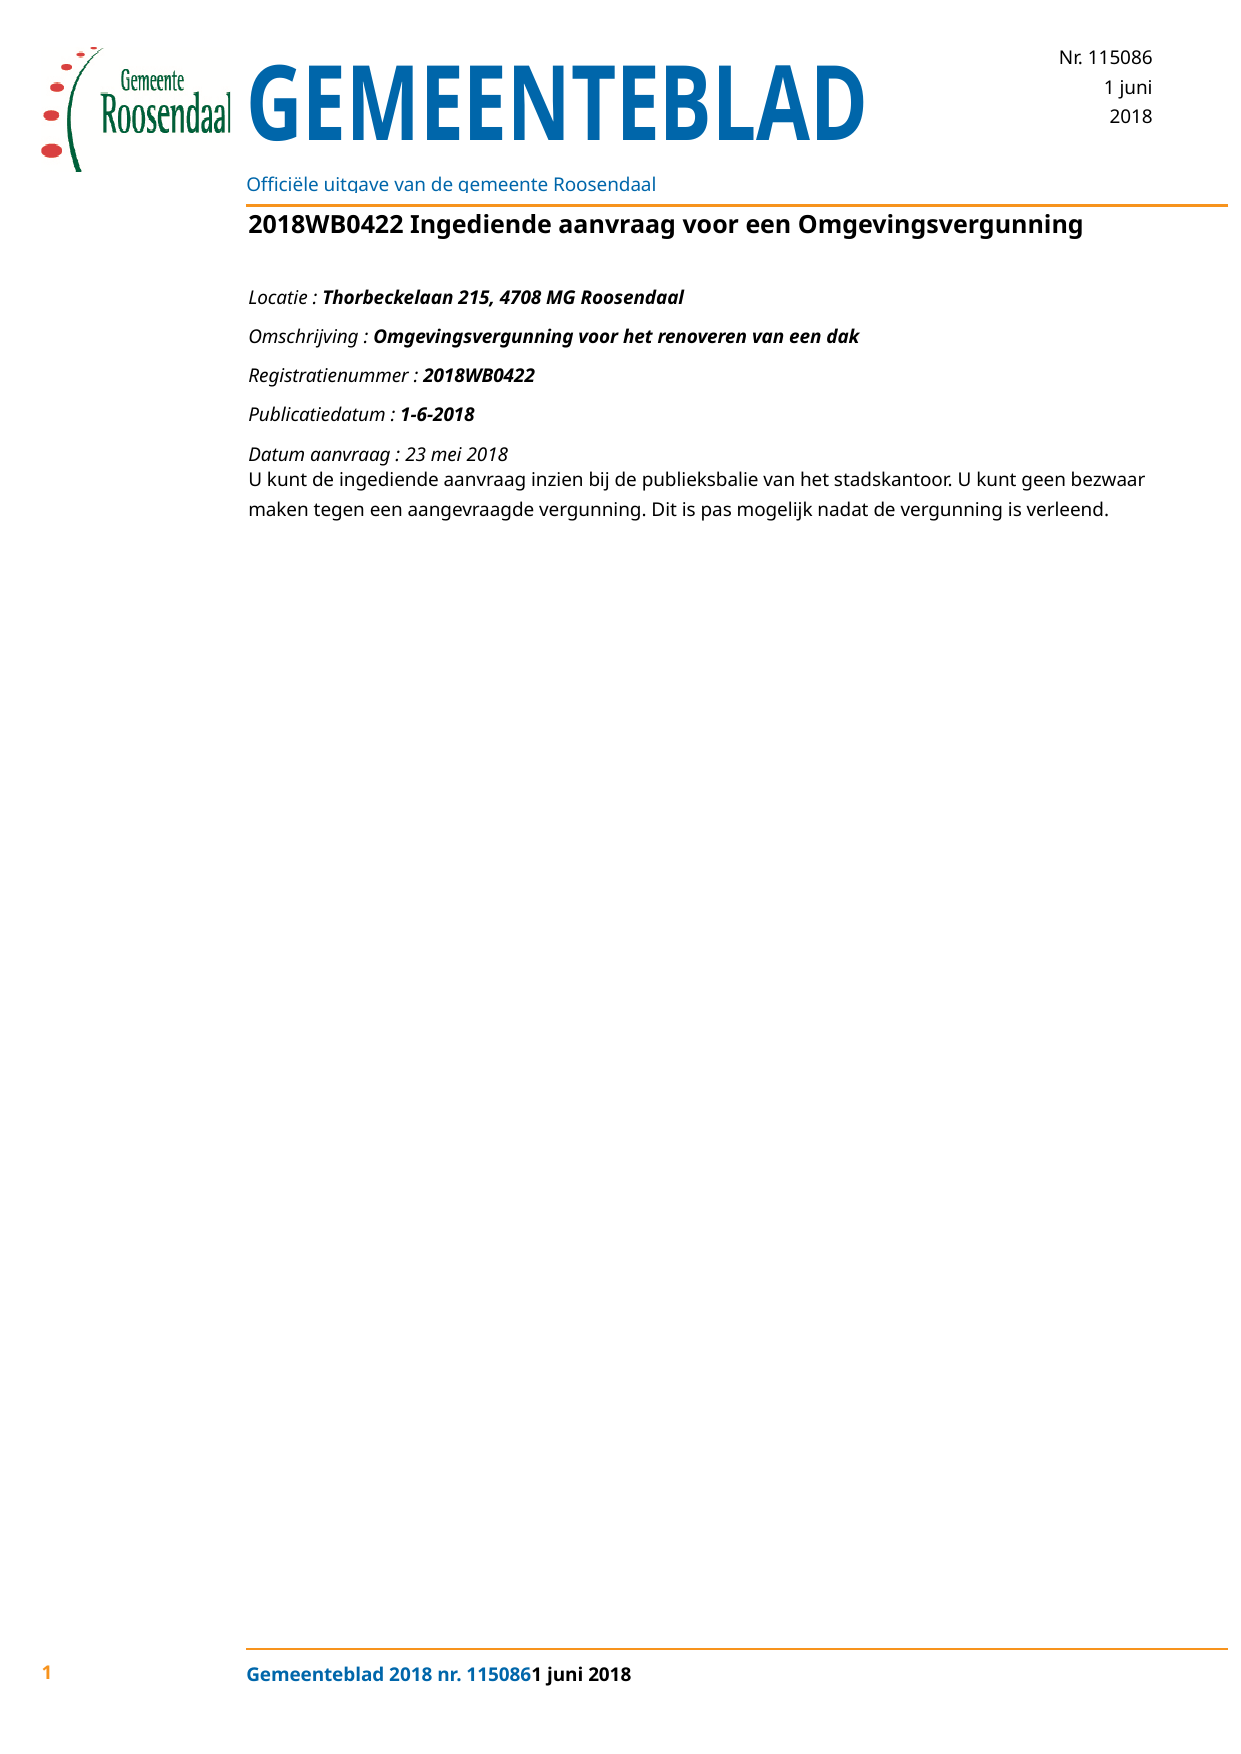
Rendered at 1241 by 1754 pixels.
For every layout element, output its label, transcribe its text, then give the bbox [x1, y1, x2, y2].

text Locatie : Thorbeckelaan 215, 4708 MG Roosendaal [248, 284, 1152, 309]
text Datum aanvraag : 23 mei 2018 [248, 441, 1152, 467]
picture [41, 47, 231, 172]
text Registratienummer : 2018WB0422 [248, 362, 1152, 388]
text U kunt de ingediende aanvraag inzien bij de publieksbalie van het stadskantoor. U kunt geen bezwaar maken tegen een aangevraagde vergunning. Dit is pas mogelijk nadat de vergunning is verleend. [248, 467, 1152, 522]
text 2018WB0422 Ingediende aanvraag voor een Omgevingsvergunning [248, 207, 1152, 241]
text Omschrijving : Omgevingsvergunning voor het renoveren van een dak [248, 323, 1152, 349]
text Publicatiedatum : 1-6-2018 [248, 402, 1152, 427]
